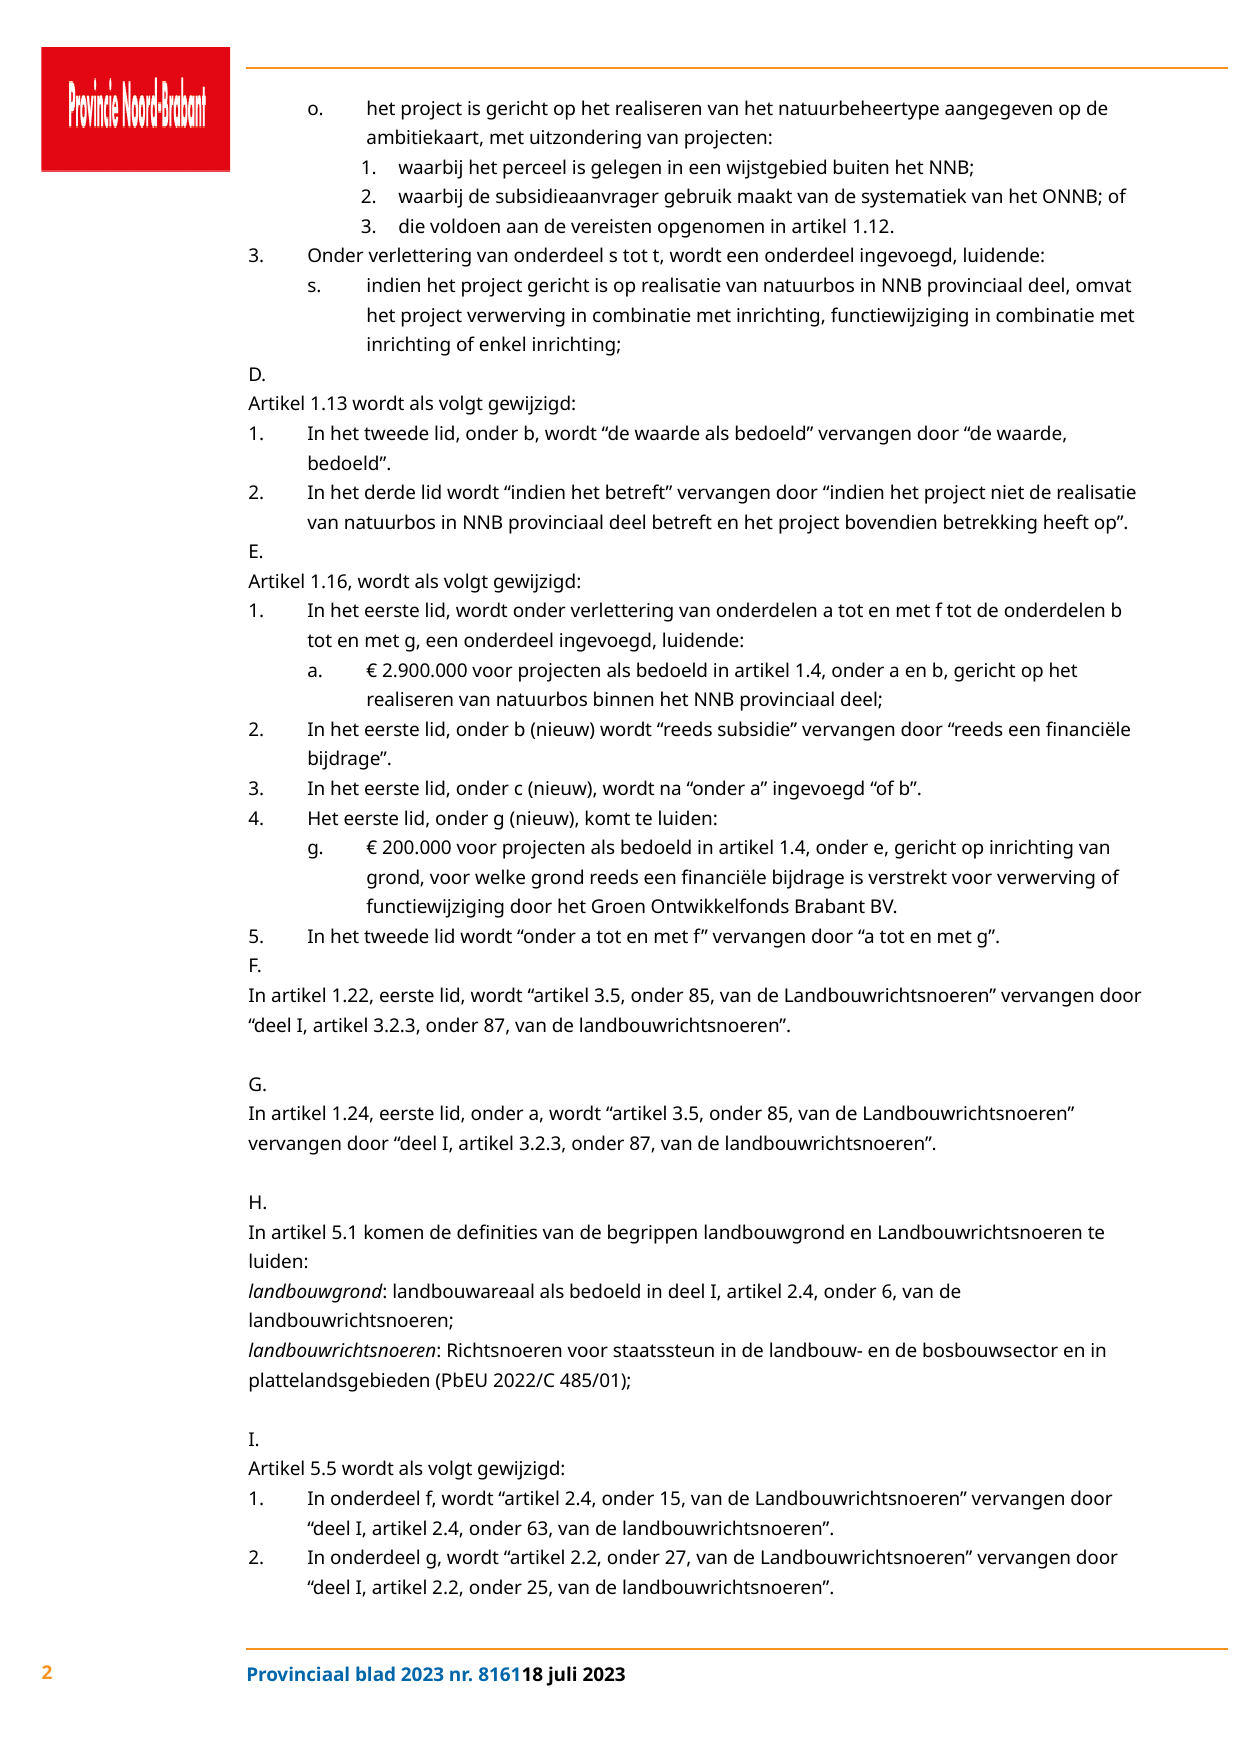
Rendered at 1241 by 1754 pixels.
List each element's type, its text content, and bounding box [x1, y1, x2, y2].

text In artikel 1.24, eerste lid, onder a, wordt “artikel 3.5, onder 85, van de Landbouwrichtsnoeren” vervangen door “deel I, artikel 3.2.3, onder 87, van de landbouwrichtsnoeren”. [248, 1101, 1152, 1156]
list die voldoen aan de vereisten opgenomen in artikel 1.12. [361, 213, 1152, 239]
list het project is gericht op het realiseren van het natuurbeheertype aangegeven op de ambitiekaart, met uitzondering van projecten: [307, 95, 1152, 150]
list In het derde lid wordt “indien het betreft” vervangen door “indien het project niet de realisatie van natuurbos in NNB provinciaal deel betreft en het project bovendien betrekking heeft op”. [248, 479, 1152, 535]
list waarbij het perceel is gelegen in een wijstgebied buiten het NNB; [361, 154, 1152, 180]
list indien het project gericht is op realisatie van natuurbos in NNB provinciaal deel, omvat het project verwerving in combinatie met inrichting, functiewijziging in combinatie met inrichting of enkel inrichting; [307, 272, 1152, 357]
list In het tweede lid, onder b, wordt “de waarde als bedoeld” vervangen door “de waarde, bedoeld”. [248, 420, 1152, 476]
text In artikel 1.22, eerste lid, wordt “artikel 3.5, onder 85, van de Landbouwrichtsnoeren” vervangen door “deel I, artikel 3.2.3, onder 87, van de landbouwrichtsnoeren”. [248, 982, 1152, 1038]
text landbouwgrond: landbouwareaal als bedoeld in deel I, artikel 2.4, onder 6, van de landbouwrichtsnoeren; [248, 1278, 1152, 1333]
list In onderdeel f, wordt “artikel 2.4, onder 15, van de Landbouwrichtsnoeren” vervangen door “deel I, artikel 2.4, onder 63, van de landbouwrichtsnoeren”. [248, 1485, 1152, 1541]
list Het eerste lid, onder g (nieuw), komt te luiden: [248, 805, 1152, 831]
text I. [248, 1426, 1152, 1452]
list € 200.000 voor projecten als bedoeld in artikel 1.4, onder e, gericht op inrichting van grond, voor welke grond reeds een financiële bijdrage is verstrekt voor verwerving of functiewijziging door het Groen Ontwikkelfonds Brabant BV. [307, 834, 1152, 919]
text H. [248, 1189, 1152, 1215]
list waarbij de subsidieaanvrager gebruik maakt van de systematiek van het ONNB; of [361, 183, 1152, 209]
text D. [248, 361, 1152, 387]
list In onderdeel g, wordt “artikel 2.2, onder 27, van de Landbouwrichtsnoeren” vervangen door “deel I, artikel 2.2, onder 25, van de landbouwrichtsnoeren”. [248, 1544, 1152, 1600]
text Artikel 5.5 wordt als volgt gewijzigd: [248, 1456, 1152, 1481]
text In artikel 5.1 komen de definities van de begrippen landbouwgrond en Landbouwrichtsnoeren te luiden: [248, 1219, 1152, 1274]
text G. [248, 1071, 1152, 1097]
list In het eerste lid, onder c (nieuw), wordt na “onder a” ingevoegd “of b”. [248, 775, 1152, 801]
list In het eerste lid, wordt onder verlettering van onderdelen a tot en met f tot de onderdelen b tot en met g, een onderdeel ingevoegd, luidende: [248, 598, 1152, 653]
picture [41, 47, 231, 172]
list In het tweede lid wordt “onder a tot en met f” vervangen door “a tot en met g”. [248, 923, 1152, 949]
text landbouwrichtsnoeren: Richtsnoeren voor staatssteun in de landbouw- en de bosbouwsector en in plattelandsgebieden (PbEU 2022/C 485/01); [248, 1337, 1152, 1393]
text F. [248, 953, 1152, 978]
text E. [248, 538, 1152, 564]
list € 2.900.000 voor projecten als bedoeld in artikel 1.4, onder a en b, gericht op het realiseren van natuurbos binnen het NNB provinciaal deel; [307, 657, 1152, 712]
list In het eerste lid, onder b (nieuw) wordt “reeds subsidie” vervangen door “reeds een financiële bijdrage”. [248, 716, 1152, 771]
text Artikel 1.13 wordt als volgt gewijzigd: [248, 391, 1152, 416]
text Artikel 1.16, wordt als volgt gewijzigd: [248, 568, 1152, 594]
list Onder verlettering van onderdeel s tot t, wordt een onderdeel ingevoegd, luidende: [248, 243, 1152, 268]
